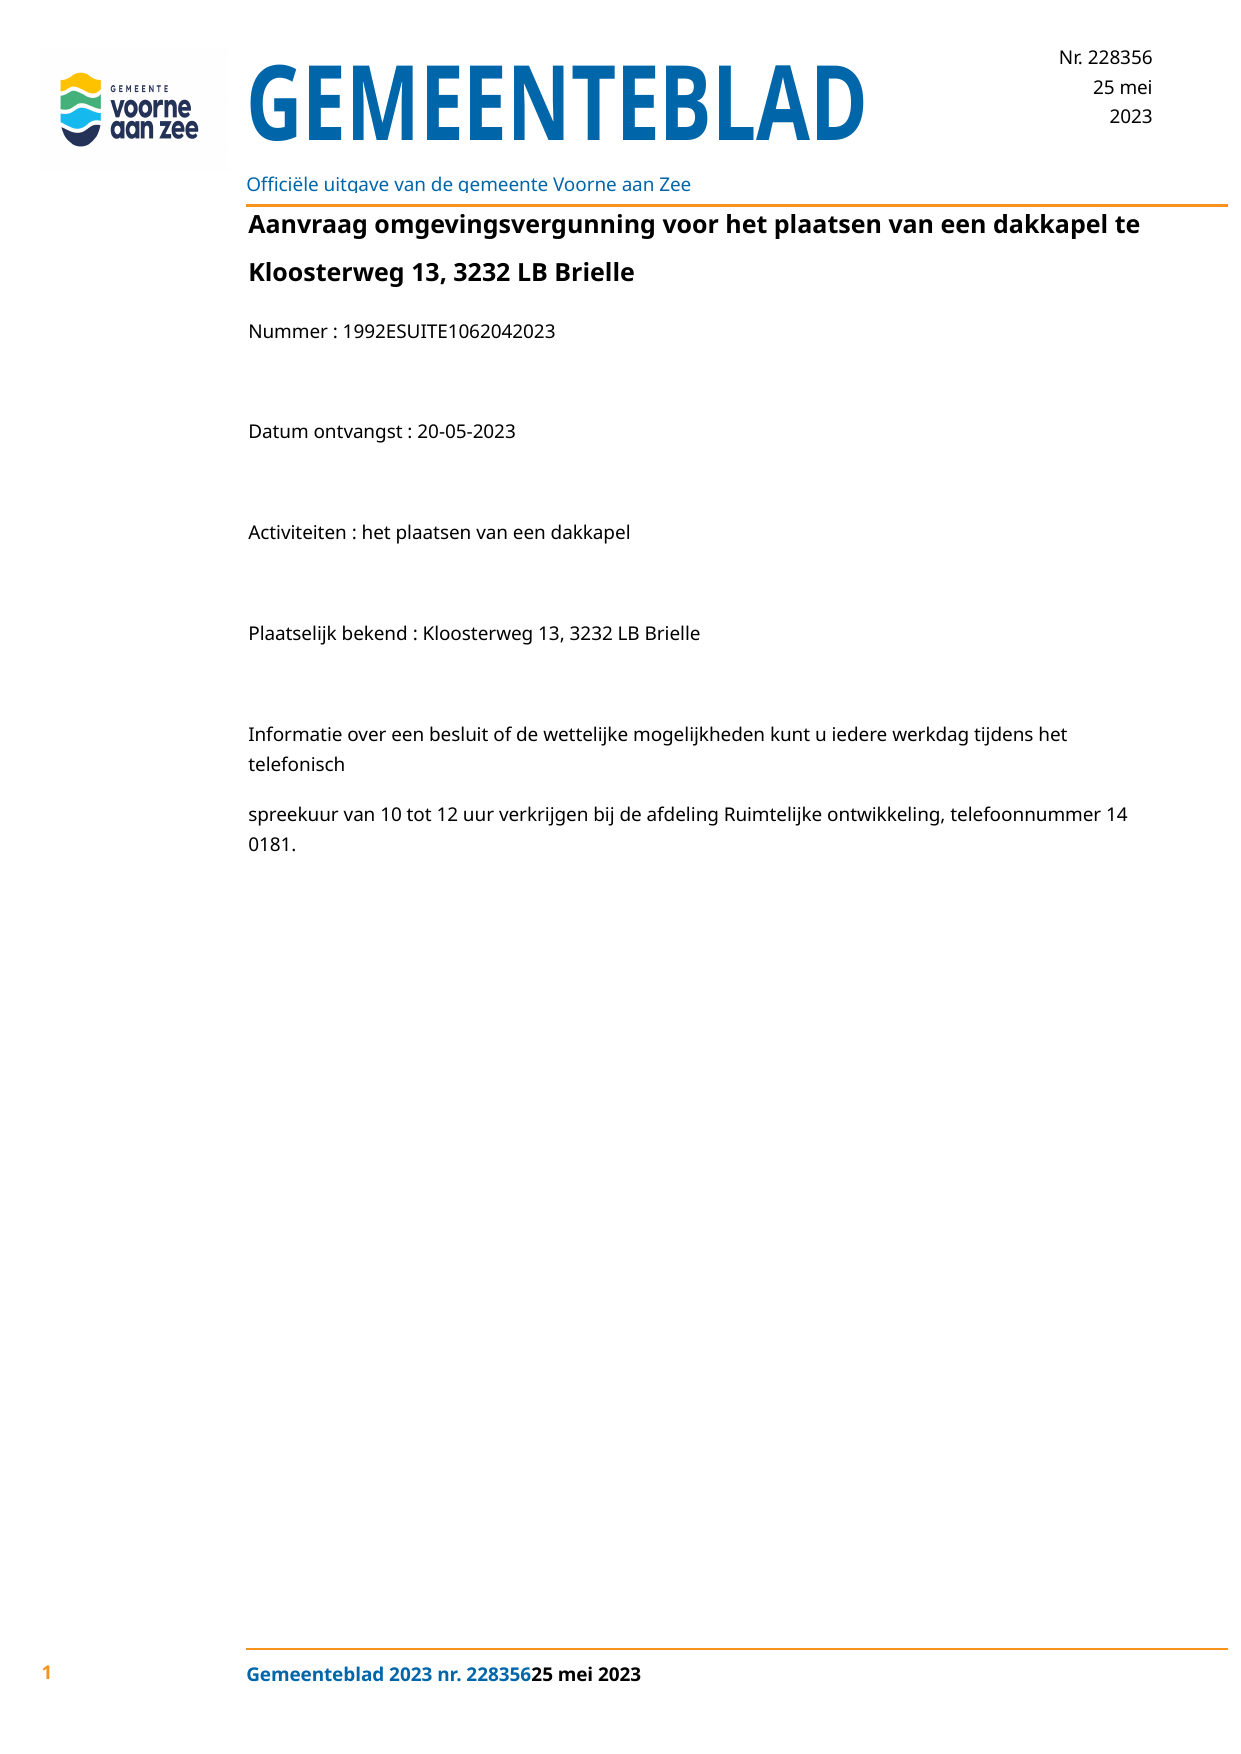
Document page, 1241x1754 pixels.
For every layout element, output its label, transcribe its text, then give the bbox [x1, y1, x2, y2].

text Nummer : 1992ESUITE1062042023 [248, 318, 1152, 344]
picture [41, 47, 231, 172]
text Informatie over een besluit of de wettelijke mogelijkheden kunt u iedere werkdag tijdens het telefonisch [248, 721, 1152, 777]
text Plaatselijk bekend : Kloosterweg 13, 3232 LB Brielle [248, 620, 1152, 646]
text Datum ontvangst : 20-05-2023 [248, 419, 1152, 444]
text Activiteiten : het plaatsen van een dakkapel [248, 519, 1152, 545]
text spreekuur van 10 tot 12 uur verkrijgen bij de afdeling Ruimtelijke ontwikkeling, telefoonnummer 14 0181. [248, 801, 1152, 857]
text Aanvraag omgevingsvergunning voor het plaatsen van een dakkapel te Kloosterweg 13, 3232 LB Brielle [248, 207, 1152, 288]
